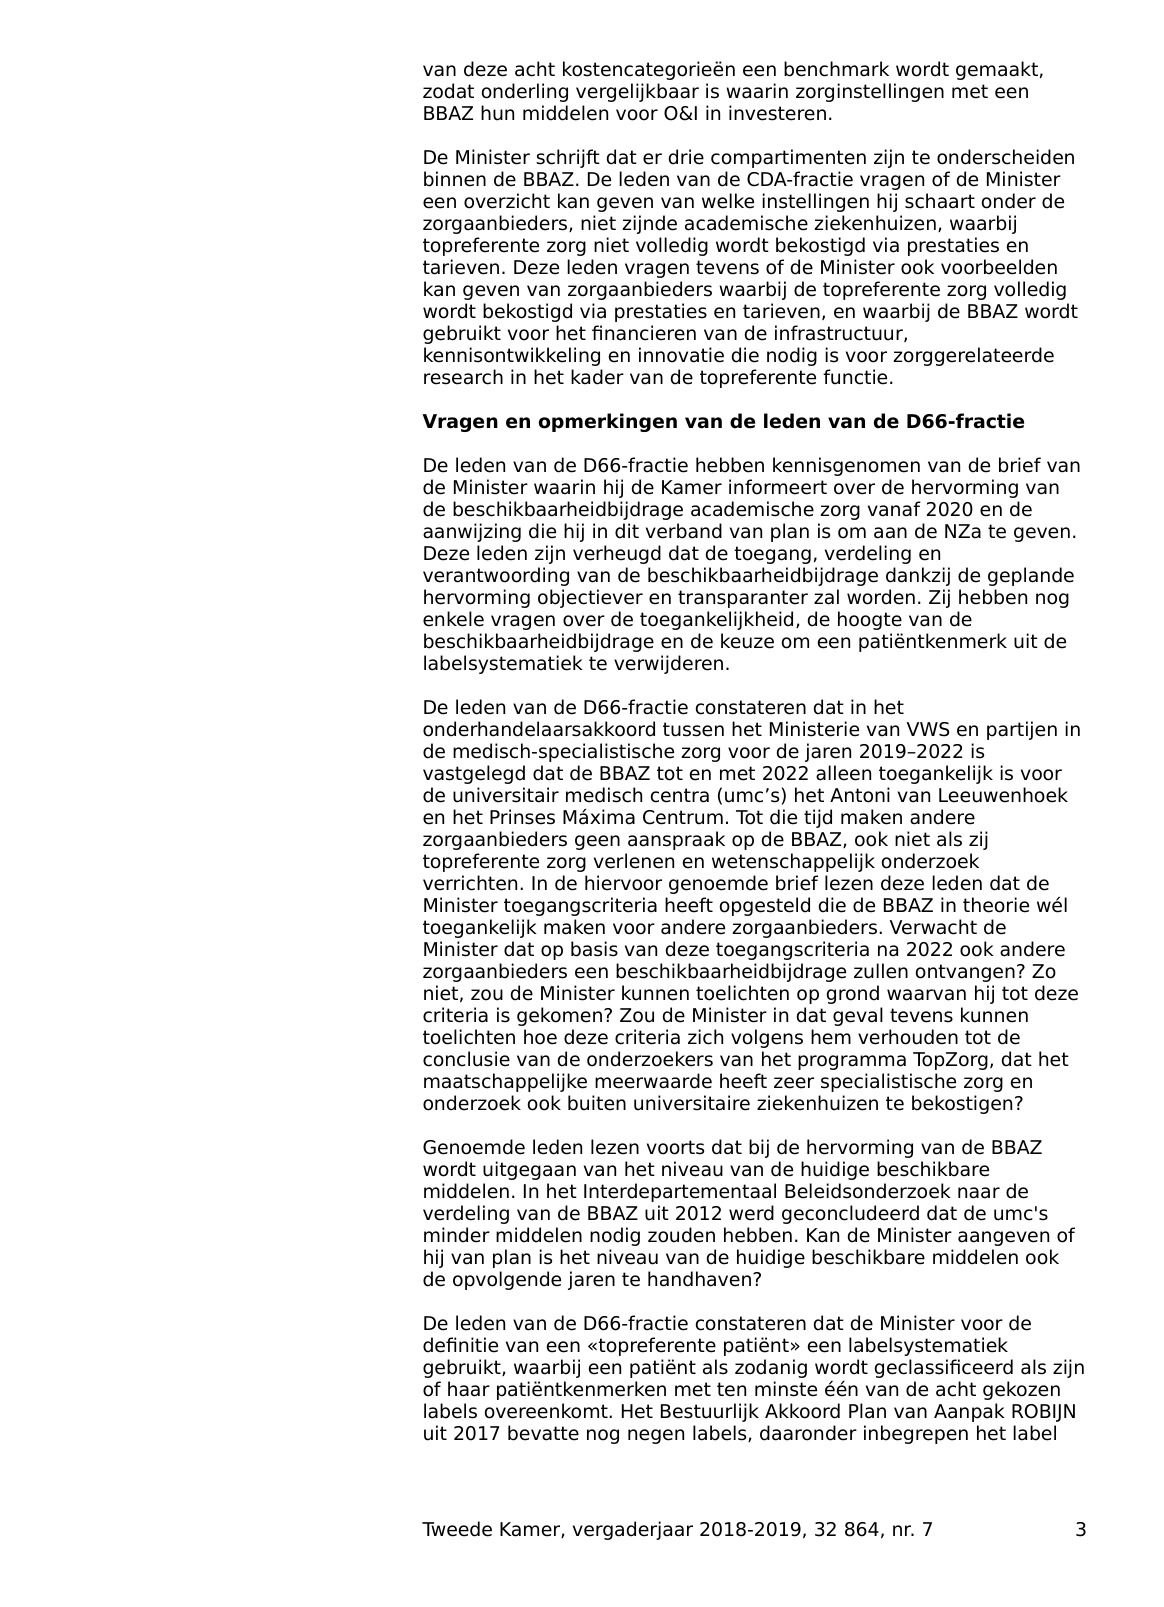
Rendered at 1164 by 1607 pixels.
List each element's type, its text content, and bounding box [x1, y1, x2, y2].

text van deze acht kostencategorieën een benchmark wordt gemaakt, zodat onderling vergelijkbaar is waarin zorginstellingen met een BBAZ hun middelen voor O&I in investeren. [422, 59, 1087, 125]
text De Minister schrijft dat er drie compartimenten zijn te onderscheiden binnen de BBAZ. De leden van de CDA-fractie vragen of de Minister een overzicht kan geven van welke instellingen hij schaart onder de zorgaanbieders, niet zijnde academische ziekenhuizen, waarbij topreferente zorg niet volledig wordt bekostigd via prestaties en tarieven. Deze leden vragen tevens of de Minister ook voorbeelden kan geven van zorgaanbieders waarbij de topreferente zorg volledig wordt bekostigd via prestaties en tarieven, en waarbij de BBAZ wordt gebruikt voor het financieren van de infrastructuur, kennisontwikkeling en innovatie die nodig is voor zorggerelateerde research in het kader van de topreferente functie. [422, 147, 1087, 389]
text De leden van de D66-fractie constateren dat de Minister voor de definitie van een «topreferente patiënt» een labelsystematiek gebruikt, waarbij een patiënt als zodanig wordt geclassificeerd als zijn of haar patiëntkenmerken met ten minste één van de acht gekozen labels overeenkomt. Het Bestuurlijk Akkoord Plan van Aanpak ROBIJN uit 2017 bevatte nog negen labels, daaronder inbegrepen het label [422, 1313, 1087, 1445]
subtitle Vragen en opmerkingen van de leden van de D66-fractie [422, 411, 1087, 433]
text De leden van de D66-fractie hebben kennisgenomen van de brief van de Minister waarin hij de Kamer informeert over de hervorming van de beschikbaarheidbijdrage academische zorg vanaf 2020 en de aanwijzing die hij in dit verband van plan is om aan de NZa te geven. Deze leden zijn verheugd dat de toegang, verdeling en verantwoording van de beschikbaarheidbijdrage dankzij de geplande hervorming objectiever en transparanter zal worden. Zij hebben nog enkele vragen over de toegankelijkheid, de hoogte van de beschikbaarheidbijdrage en de keuze om een patiëntkenmerk uit de labelsystematiek te verwijderen. [422, 455, 1087, 675]
text Genoemde leden lezen voorts dat bij de hervorming van de BBAZ wordt uitgegaan van het niveau van de huidige beschikbare middelen. In het Interdepartementaal Beleidsonderzoek naar de verdeling van de BBAZ uit 2012 werd geconcludeerd dat de umc's minder middelen nodig zouden hebben. Kan de Minister aangeven of hij van plan is het niveau van de huidige beschikbare middelen ook de opvolgende jaren te handhaven? [422, 1137, 1087, 1291]
text De leden van de D66-fractie constateren dat in het onderhandelaarsakkoord tussen het Ministerie van VWS en partijen in de medisch-specialistische zorg voor de jaren 2019–2022 is vastgelegd dat de BBAZ tot en met 2022 alleen toegankelijk is voor de universitair medisch centra (umc’s) het Antoni van Leeuwenhoek en het Prinses Máxima Centrum. Tot die tijd maken andere zorgaanbieders geen aanspraak op de BBAZ, ook niet als zij topreferente zorg verlenen en wetenschappelijk onderzoek verrichten. In de hiervoor genoemde brief lezen deze leden dat de Minister toegangscriteria heeft opgesteld die de BBAZ in theorie wél toegankelijk maken voor andere zorgaanbieders. Verwacht de Minister dat op basis van deze toegangscriteria na 2022 ook andere zorgaanbieders een beschikbaarheidbijdrage zullen ontvangen? Zo niet, zou de Minister kunnen toelichten op grond waarvan hij tot deze criteria is gekomen? Zou de Minister in dat geval tevens kunnen toelichten hoe deze criteria zich volgens hem verhouden tot de conclusie van de onderzoekers van het programma TopZorg, dat het maatschappelijke meerwaarde heeft zeer specialistische zorg en onderzoek ook buiten universitaire ziekenhuizen te bekostigen? [422, 697, 1087, 1115]
